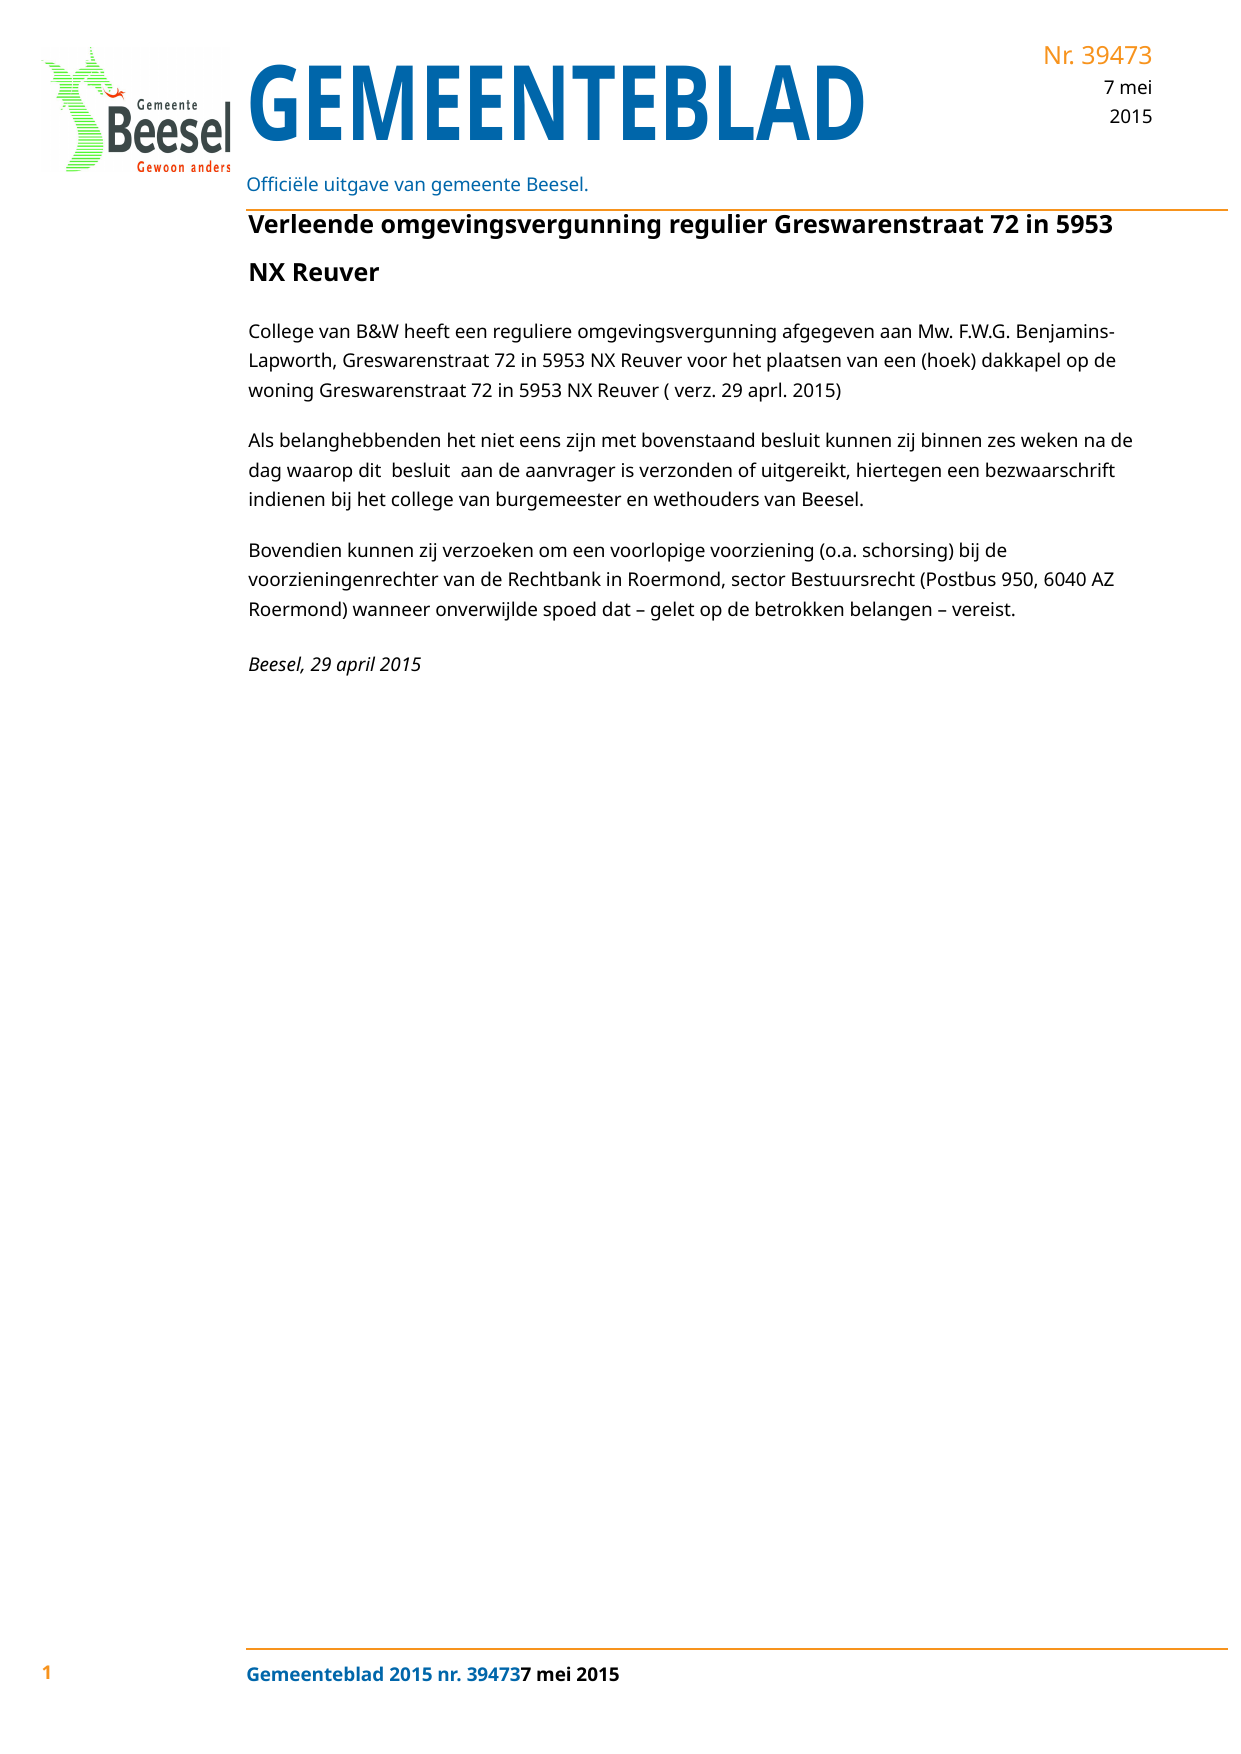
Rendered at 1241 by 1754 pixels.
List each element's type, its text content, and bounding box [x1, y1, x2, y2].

text Bovendien kunnen zij verzoeken om een voorlopige voorziening (o.a. schorsing) bij de voorzieningenrechter van de Rechtbank in Roermond, sector Bestuursrecht (Postbus 950, 6040 AZ Roermond) wanneer onverwijlde spoed dat – gelet op de betrokken belangen – vereist. [248, 537, 1152, 622]
text Verleende omgevingsvergunning regulier Greswarenstraat 72 in 5953 NX Reuver [248, 211, 1152, 288]
text Als belanghebbenden het niet eens zijn met bovenstaand besluit kunnen zij binnen zes weken na de dag waarop dit besluit aan de aanvrager is verzonden of uitgereikt, hiertegen een bezwaarschrift indienen bij het college van burgemeester en wethouders van Beesel. [248, 427, 1152, 512]
picture [41, 47, 231, 172]
text College van B&W heeft een reguliere omgevingsvergunning afgegeven aan Mw. F.W.G. Benjamins-Lapworth, Greswarenstraat 72 in 5953 NX Reuver voor het plaatsen van een (hoek) dakkapel op de woning Greswarenstraat 72 in 5953 NX Reuver ( verz. 29 aprl. 2015) [248, 318, 1152, 403]
text Beesel, 29 april 2015 [248, 652, 1152, 677]
